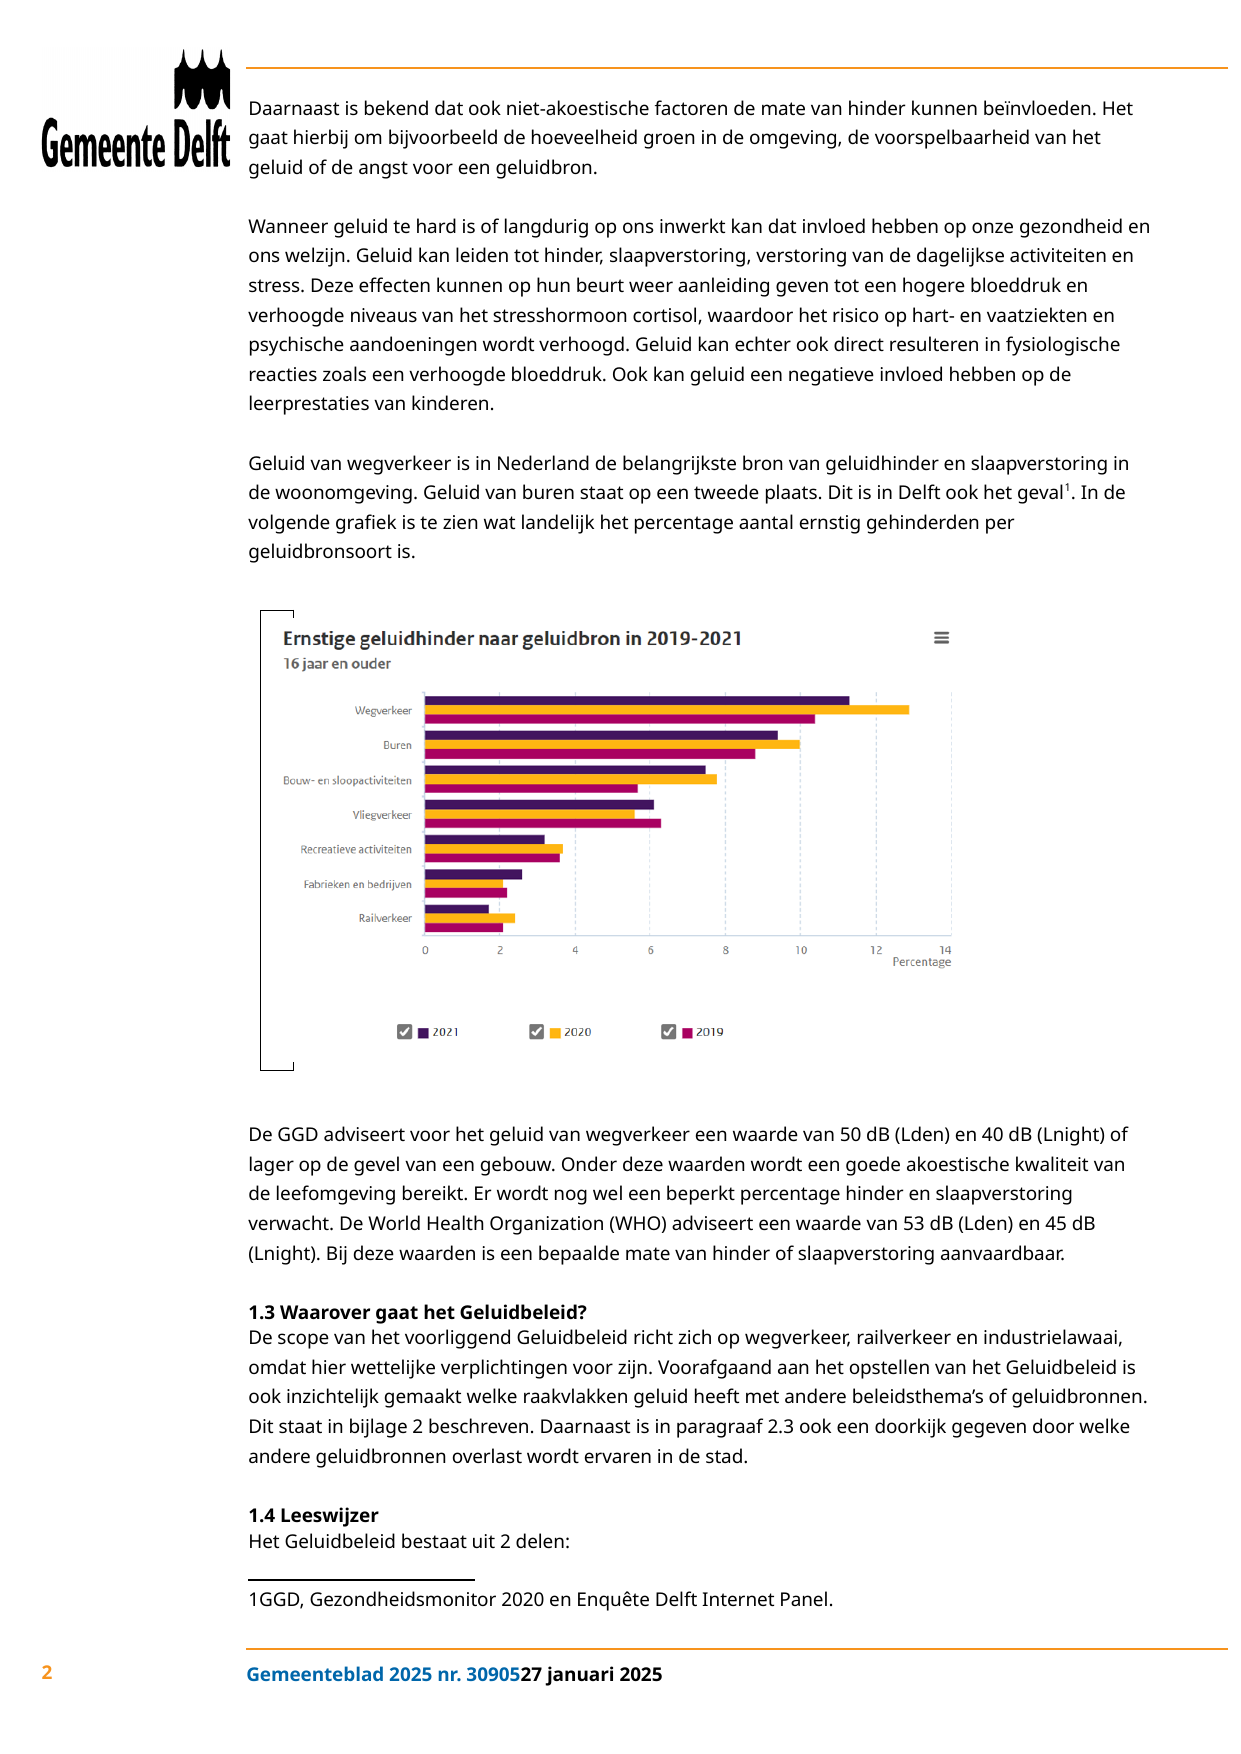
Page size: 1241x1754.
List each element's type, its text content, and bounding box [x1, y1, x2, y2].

text GGD, Gezondheidsmonitor 2020 en Enquête Delft Internet Panel. [248, 1586, 1152, 1612]
text Daarnaast is bekend dat ook niet-akoestische factoren de mate van hinder kunnen beïnvloeden. Het gaat hierbij om bijvoorbeeld de hoeveelheid groen in de omgeving, de voorspelbaarheid van het geluid of de angst voor een geluidbron. [248, 95, 1152, 180]
text Het Geluidbeleid bestaat uit 2 delen: [248, 1528, 1152, 1553]
text 1.4 Leeswijzer [248, 1502, 1152, 1528]
text De scope van het voorliggend Geluidbeleid richt zich op wegverkeer, railverkeer en industrielawaai, omdat hier wettelijke verplichtingen voor zijn. Voorafgaand aan het opstellen van het Geluidbeleid is ook inzichtelijk gemaakt welke raakvlakken geluid heeft met andere beleidsthema’s of geluidbronnen. Dit staat in bijlage 2 beschreven. Daarnaast is in paragraaf 2.3 ook een doorkijk gegeven door welke andere geluidbronnen overlast wordt ervaren in de stad. [248, 1324, 1152, 1469]
text Geluid van wegverkeer is in Nederland de belangrijkste bron van geluidhinder en slaapverstoring in de woonomgeving. Geluid van buren staat op een tweede plaats. Dit is in Delft ook het geval. In de volgende grafiek is te zien wat landelijk het percentage aantal ernstig gehinderden per geluidbronsoort is. [248, 450, 1152, 564]
text Wanneer geluid te hard is of langdurig op ons inwerkt kan dat invloed hebben op onze gezondheid en ons welzijn. Geluid kan leiden tot hinder, slaapverstoring, verstoring van de dagelijkse activiteiten en stress. Deze effecten kunnen op hun beurt weer aanleiding geven tot een hogere bloeddruk en verhoogde niveaus van het stresshormoon cortisol, waardoor het risico op hart- en vaatziekten en psychische aandoeningen wordt verhoogd. Geluid kan echter ook direct resulteren in fysiologische reacties zoals een verhoogde bloeddruk. Ook kan geluid een negatieve invloed hebben op de leerprestaties van kinderen. [248, 213, 1152, 416]
text De GGD adviseert voor het geluid van wegverkeer een waarde van 50 dB (Lden) en 40 dB (Lnight) of lager op de gevel van een gebouw. Onder deze waarden wordt een goede akoestische kwaliteit van de leefomgeving bereikt. Er wordt nog wel een beperkt percentage hinder en slaapverstoring verwacht. De World Health Organization (WHO) adviseert een waarde van 53 dB (Lden) en 45 dB (Lnight). Bij deze waarden is een bepaalde mate van hinder of slaapverstoring aanvaardbaar. [248, 1121, 1152, 1265]
picture [268, 618, 978, 1062]
text 1.3 Waarover gaat het Geluidbeleid? [248, 1299, 1152, 1324]
picture [41, 47, 231, 172]
